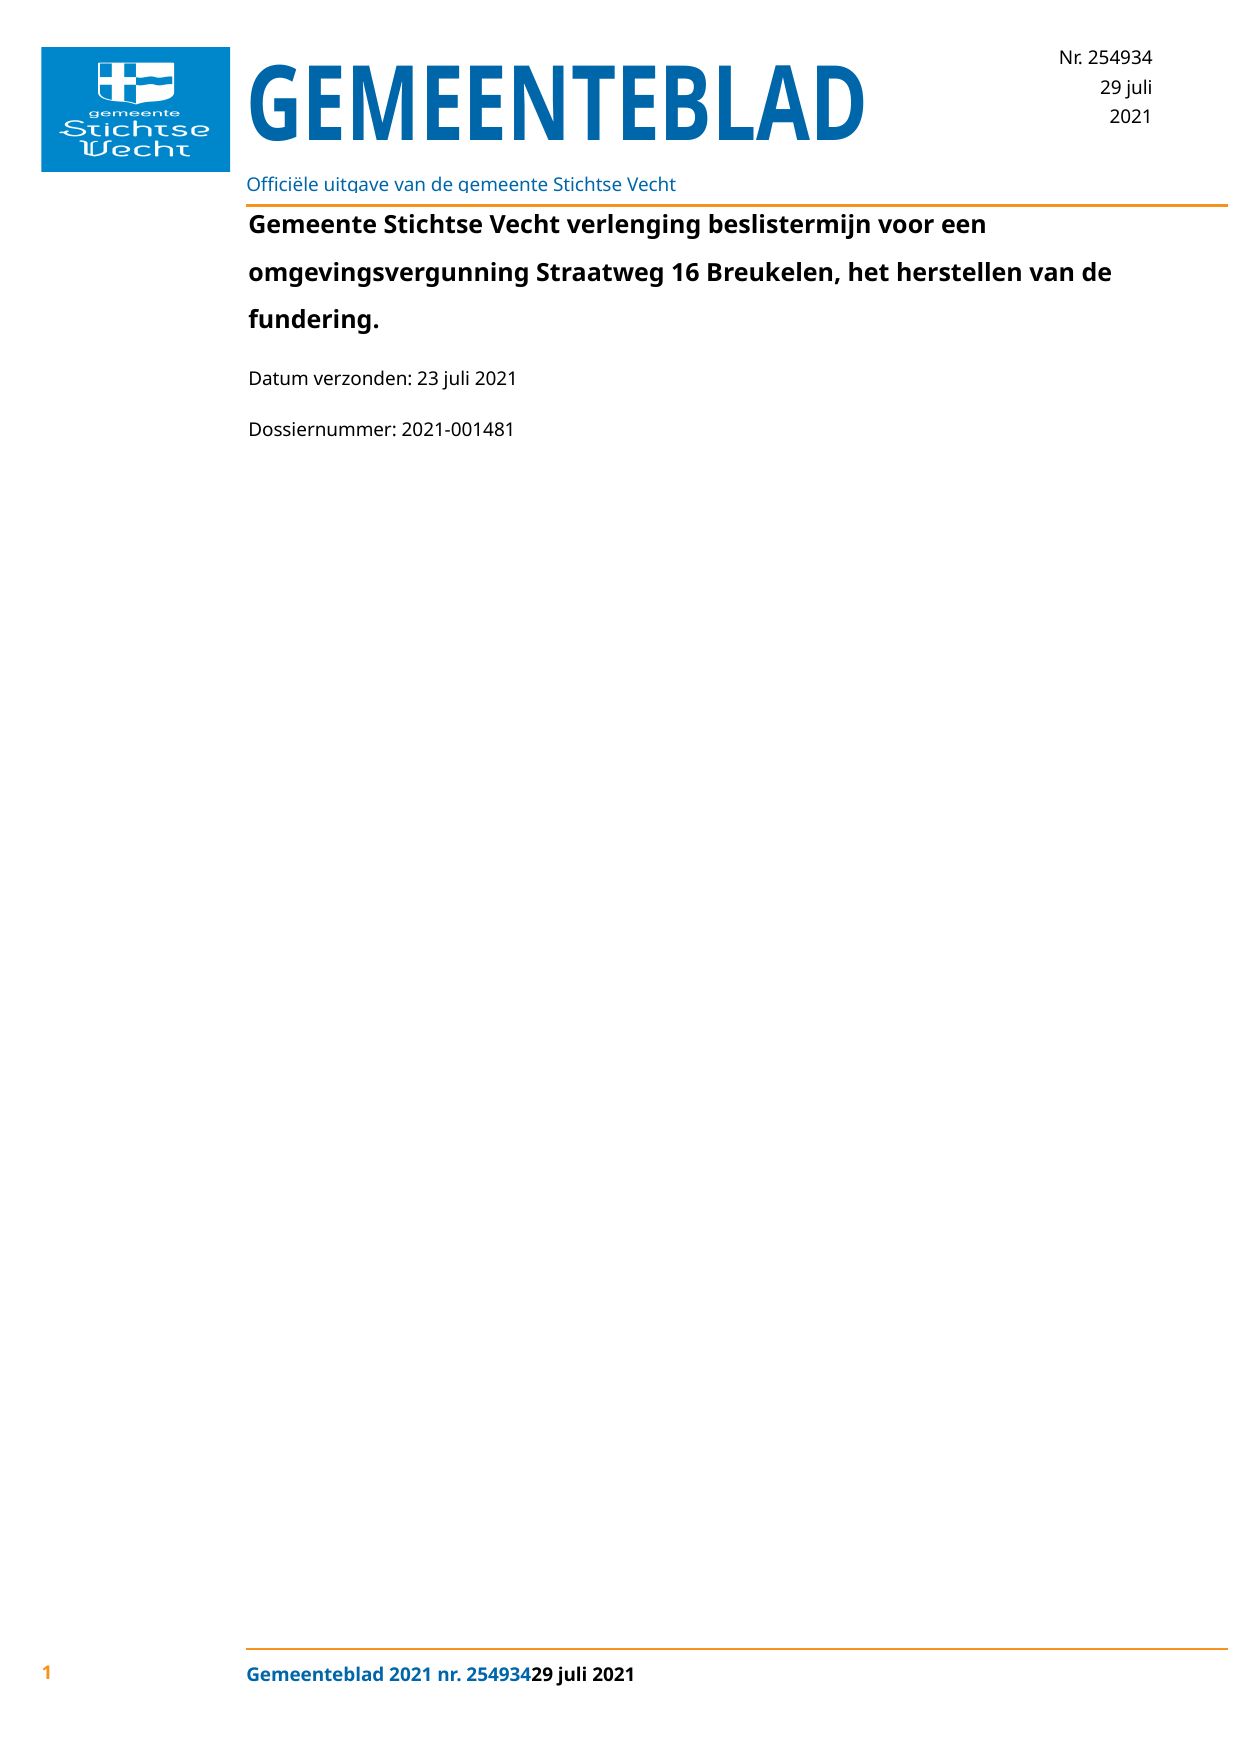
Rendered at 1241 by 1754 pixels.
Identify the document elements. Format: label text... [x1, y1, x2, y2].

text Dossiernummer: 2021-001481 [248, 416, 1152, 442]
picture [137, 63, 174, 103]
text Gemeente Stichtse Vecht verlenging beslistermijn voor een omgevingsvergunning Straatweg 16 Breukelen, het herstellen van de fundering. [248, 207, 1152, 336]
text Datum verzonden: 23 juli 2021 [248, 366, 1152, 391]
picture [99, 63, 135, 101]
